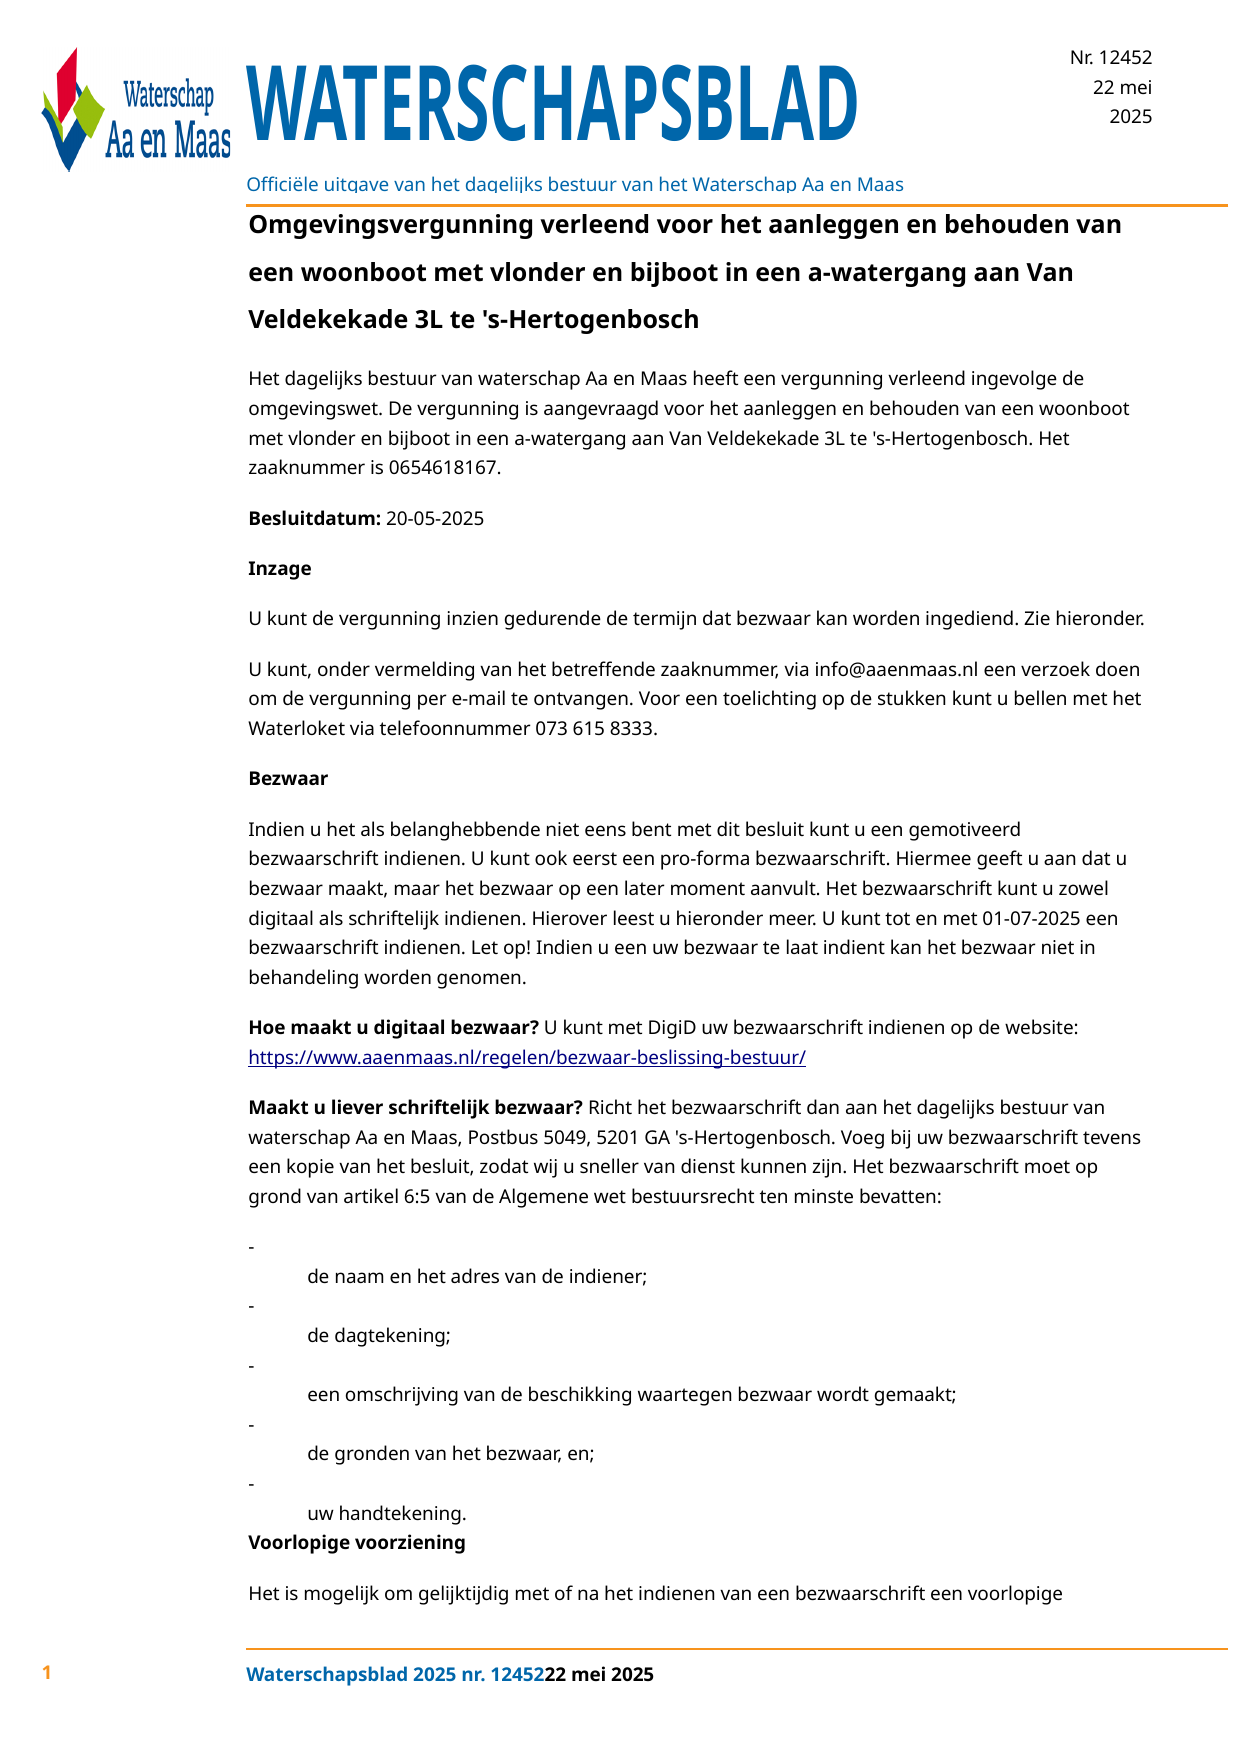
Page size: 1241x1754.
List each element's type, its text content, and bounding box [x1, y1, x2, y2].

text Voorlopige voorziening [248, 1529, 1152, 1555]
text Het dagelijks bestuur van waterschap Aa en Maas heeft een vergunning verleend ingevolge de omgevingswet. De vergunning is aangevraagd voor het aanleggen en behouden van een woonboot met vlonder en bijboot in een a-watergang aan Van Veldekekade 3L te 's-Hertogenbosch. Het zaaknummer is 0654618167. [248, 366, 1152, 480]
text Maakt u liever schriftelijk bezwaar? Richt het bezwaarschrift dan aan het dagelijks bestuur van waterschap Aa en Maas, Postbus 5049, 5201 GA 's-Hertogenbosch. Voeg bij uw bezwaarschrift tevens een kopie van het besluit, zodat wij u sneller van dienst kunnen zijn. Het bezwaarschrift moet op grond van artikel 6:5 van de Algemene wet bestuursrecht ten minste bevatten: [248, 1094, 1152, 1209]
list uw handtekening. [248, 1500, 1152, 1525]
text Omgevingsvergunning verleend voor het aanleggen en behouden van een woonboot met vlonder en bijboot in een a-watergang aan Van Veldekekade 3L te 's-Hertogenbosch [248, 207, 1152, 336]
text Besluitdatum: 20-05-2025 [248, 505, 1152, 530]
text U kunt de vergunning inzien gedurende de termijn dat bezwaar kan worden ingediend. Zie hieronder. [248, 606, 1152, 631]
text U kunt, onder vermelding van het betreffende zaaknummer, via info@aaenmaas.nl een verzoek doen om de vergunning per e-mail te ontvangen. Voor een toelichting op de stukken kunt u bellen met het Waterloket via telefoonnummer 073 615 8333. [248, 656, 1152, 741]
list de naam en het adres van de indiener; [248, 1263, 1152, 1289]
picture [41, 47, 231, 172]
list een omschrijving van de beschikking waartegen bezwaar wordt gemaakt; [248, 1381, 1152, 1407]
text Indien u het als belanghebbende niet eens bent met dit besluit kunt u een gemotiveerd bezwaarschrift indienen. U kunt ook eerst een pro-forma bezwaarschrift. Hiermee geeft u aan dat u bezwaar maakt, maar het bezwaar op een later moment aanvult. Het bezwaarschrift kunt u zowel digitaal als schriftelijk indienen. Hierover leest u hieronder meer. U kunt tot en met 01-07-2025 een bezwaarschrift indienen. Let op! Indien u een uw bezwaar te laat indient kan het bezwaar niet in behandeling worden genomen. [248, 816, 1152, 989]
text Het is mogelijk om gelijktijdig met of na het indienen van een bezwaarschrift een voorlopige [248, 1580, 1152, 1605]
text Bezwaar [248, 766, 1152, 791]
text Inzage [248, 555, 1152, 581]
text Hoe maakt u digitaal bezwaar? U kunt met DigiD uw bezwaarschrift indienen op de website: https://www.aaenmaas.nl/regelen/bezwaar-beslissing-bestuur/ [248, 1014, 1152, 1069]
list de dagtekening; [248, 1322, 1152, 1348]
list de gronden van het bezwaar, en; [248, 1441, 1152, 1466]
